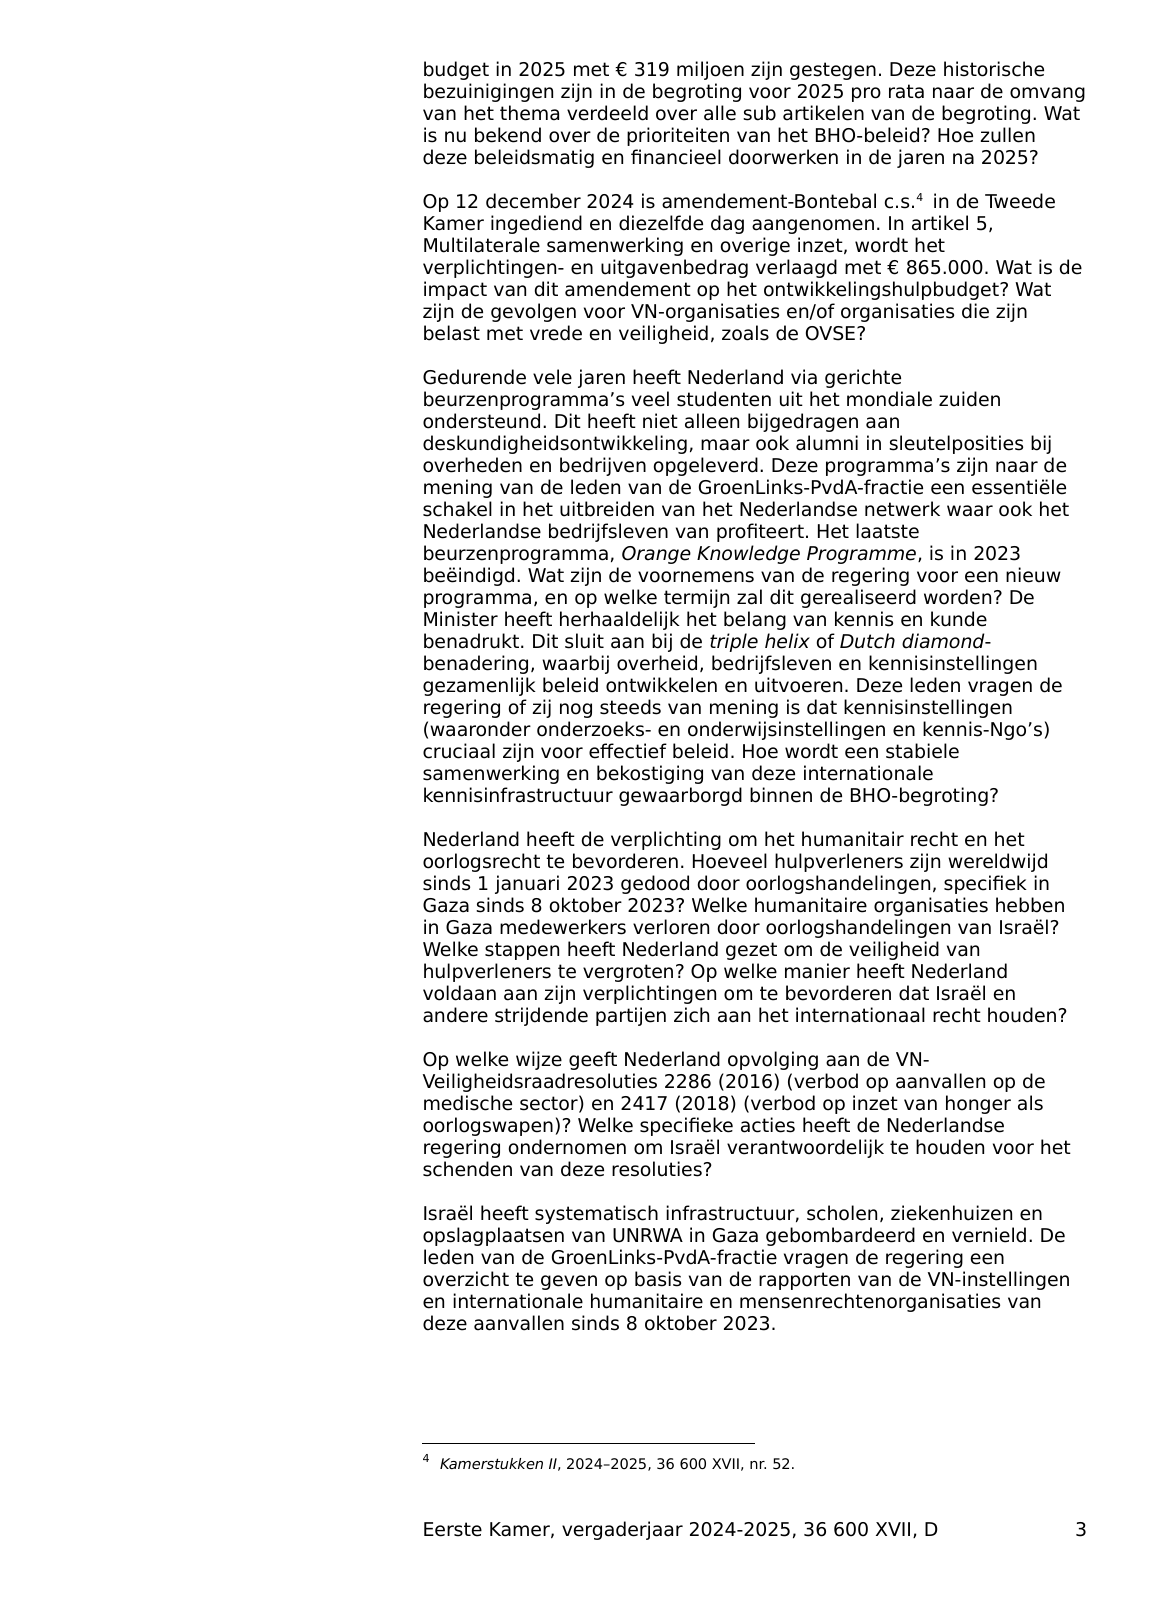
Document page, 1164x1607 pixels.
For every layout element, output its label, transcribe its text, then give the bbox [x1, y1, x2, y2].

text Israël heeft systematisch infrastructuur, scholen, ziekenhuizen en opslagplaatsen van UNRWA in Gaza gebombardeerd en vernield. De leden van de GroenLinks-PvdA-fractie vragen de regering een overzicht te geven op basis van de rapporten van de VN-instellingen en internationale humanitaire en mensenrechtenorganisaties van deze aanvallen sinds 8 oktober 2023. [422, 1203, 1087, 1335]
text Kamerstukken II, 2024–2025, 36 600 XVII, nr. 52. [422, 1452, 1087, 1474]
text Nederland heeft de verplichting om het humanitair recht en het oorlogsrecht te bevorderen. Hoeveel hulpverleners zijn wereldwijd sinds 1 januari 2023 gedood door oorlogshandelingen, specifiek in Gaza sinds 8 oktober 2023? Welke humanitaire organisaties hebben in Gaza medewerkers verloren door oorlogshandelingen van Israël? Welke stappen heeft Nederland gezet om de veiligheid van hulpverleners te vergroten? Op welke manier heeft Nederland voldaan aan zijn verplichtingen om te bevorderen dat Israël en andere strijdende partijen zich aan het internationaal recht houden? [422, 829, 1087, 1027]
text budget in 2025 met € 319 miljoen zijn gestegen. Deze historische bezuinigingen zijn in de begroting voor 2025 pro rata naar de omvang van het thema verdeeld over alle sub artikelen van de begroting. Wat is nu bekend over de prioriteiten van het BHO-beleid? Hoe zullen deze beleidsmatig en financieel doorwerken in de jaren na 2025? [422, 59, 1087, 169]
text Gedurende vele jaren heeft Nederland via gerichte beurzenprogramma’s veel studenten uit het mondiale zuiden ondersteund. Dit heeft niet alleen bijgedragen aan deskundigheidsontwikkeling, maar ook alumni in sleutelposities bij overheden en bedrijven opgeleverd. Deze programma’s zijn naar de mening van de leden van de GroenLinks-PvdA-fractie een essentiële schakel in het uitbreiden van het Nederlandse netwerk waar ook het Nederlandse bedrijfsleven van profiteert. Het laatste beurzenprogramma, Orange Knowledge Programme, is in 2023 beëindigd. Wat zijn de voornemens van de regering voor een nieuw programma, en op welke termijn zal dit gerealiseerd worden? De Minister heeft herhaaldelijk het belang van kennis en kunde benadrukt. Dit sluit aan bij de triple helix of Dutch diamond-benadering, waarbij overheid, bedrijfsleven en kennisinstellingen gezamenlijk beleid ontwikkelen en uitvoeren. Deze leden vragen de regering of zij nog steeds van mening is dat kennisinstellingen (waaronder onderzoeks- en onderwijsinstellingen en kennis-Ngo’s) cruciaal zijn voor effectief beleid. Hoe wordt een stabiele samenwerking en bekostiging van deze internationale kennisinfrastructuur gewaarborgd binnen de BHO-begroting? [422, 367, 1087, 807]
text Op welke wijze geeft Nederland opvolging aan de VN-Veiligheidsraadresoluties 2286 (2016) (verbod op aanvallen op de medische sector) en 2417 (2018) (verbod op inzet van honger als oorlogswapen)? Welke specifieke acties heeft de Nederlandse regering ondernomen om Israël verantwoordelijk te houden voor het schenden van deze resoluties? [422, 1049, 1087, 1181]
text Op 12 december 2024 is amendement-Bontebal c.s. in de Tweede Kamer ingediend en diezelfde dag aangenomen. In artikel 5, Multilaterale samenwerking en overige inzet, wordt het verplichtingen- en uitgavenbedrag verlaagd met € 865.000. Wat is de impact van dit amendement op het ontwikkelingshulpbudget? Wat zijn de gevolgen voor VN-organisaties en/of organisaties die zijn belast met vrede en veiligheid, zoals de OVSE? [422, 191, 1087, 345]
